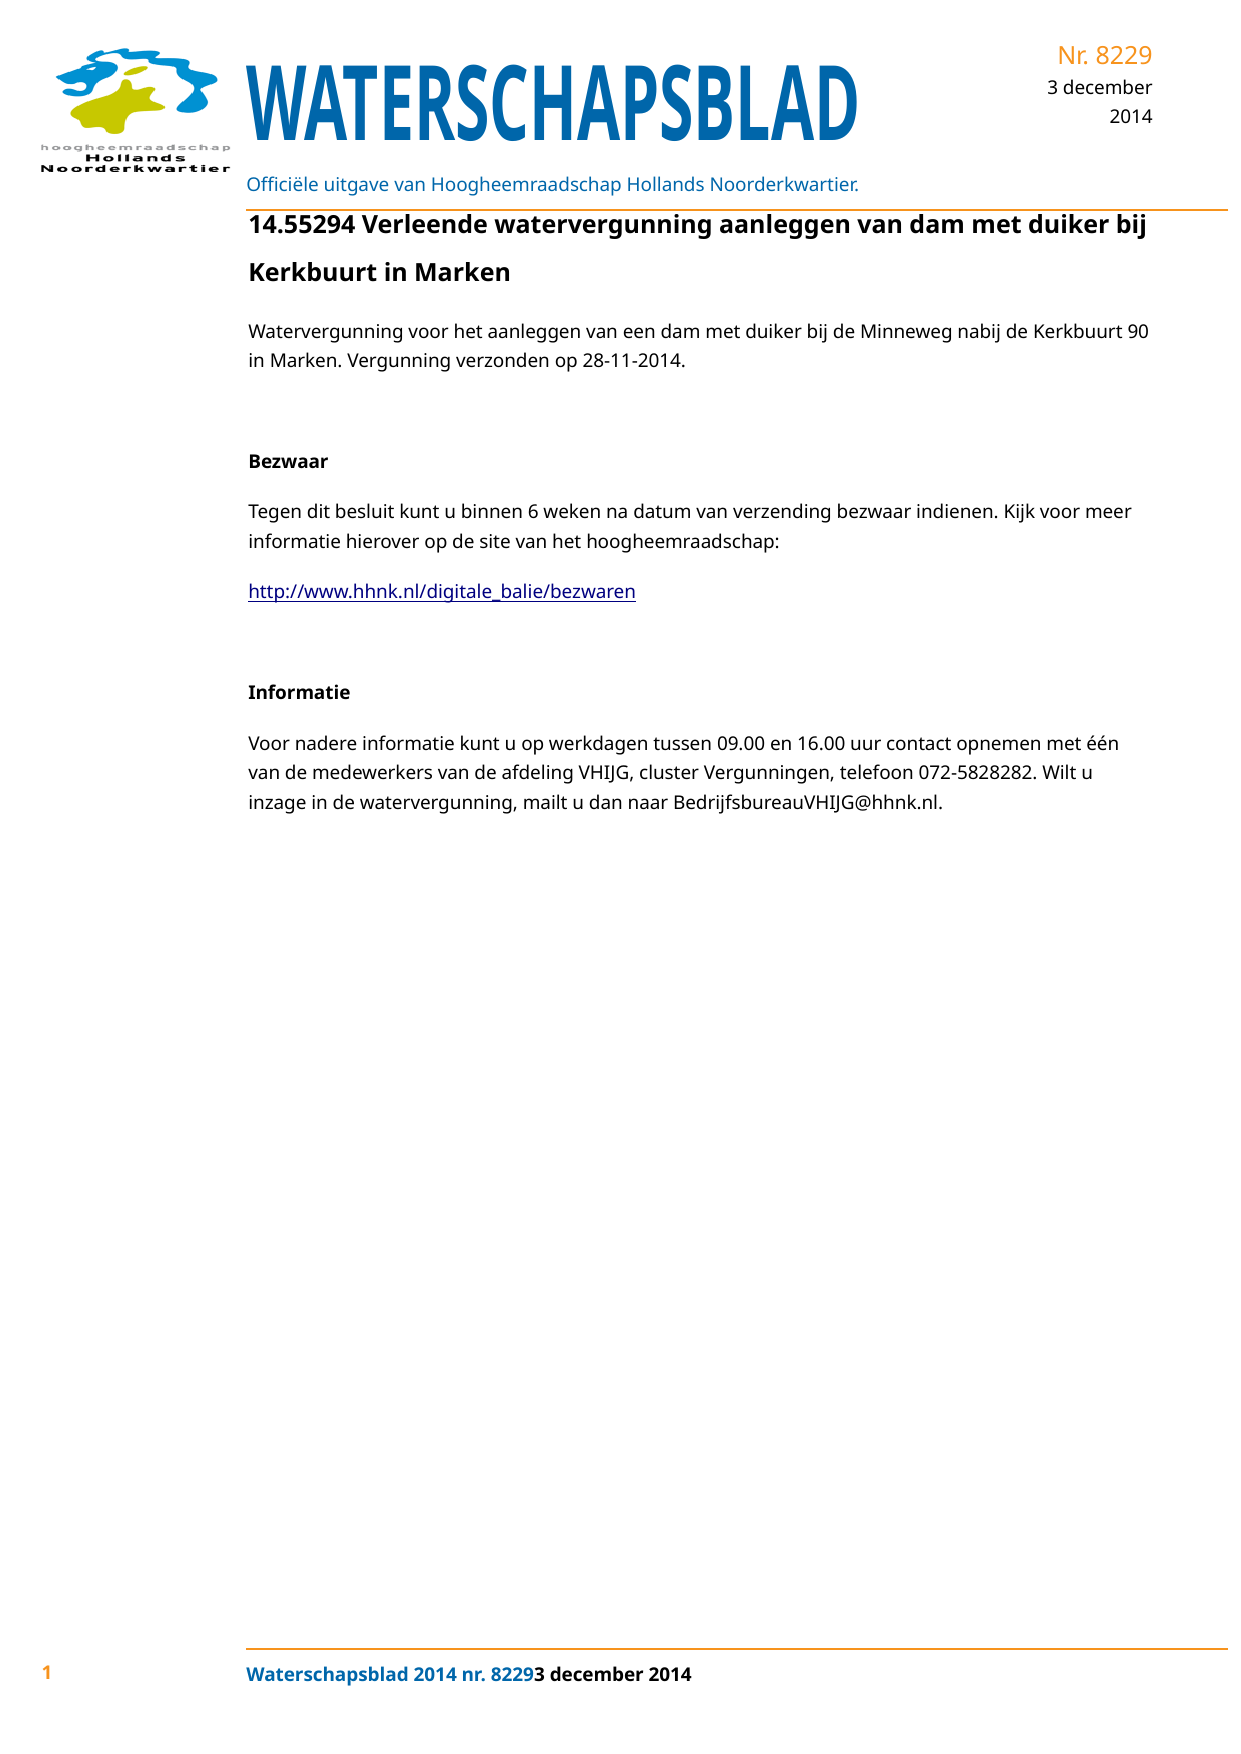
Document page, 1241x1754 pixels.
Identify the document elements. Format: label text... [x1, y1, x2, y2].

text Tegen dit besluit kunt u binnen 6 weken na datum van verzending bezwaar indienen. Kijk voor meer informatie hierover op de site van het hoogheemraadschap: [248, 499, 1152, 554]
text http://www.hhnk.nl/digitale_balie/bezwaren [248, 579, 1152, 604]
text Voor nadere informatie kunt u op werkdagen tussen 09.00 en 16.00 uur contact opnemen met één van de medewerkers van de afdeling VHIJG, cluster Vergunningen, telefoon 072-5828282. Wilt u inzage in de watervergunning, mailt u dan naar BedrijfsbureauVHIJG@hhnk.nl. [248, 730, 1152, 815]
text Informatie [248, 679, 1152, 705]
text Bezwaar [248, 448, 1152, 474]
text 14.55294 Verleende watervergunning aanleggen van dam met duiker bij Kerkbuurt in Marken [248, 211, 1152, 288]
picture [41, 47, 231, 172]
text Watervergunning voor het aanleggen van een dam met duiker bij de Minneweg nabij de Kerkbuurt 90 in Marken. Vergunning verzonden op 28-11-2014. [248, 318, 1152, 373]
